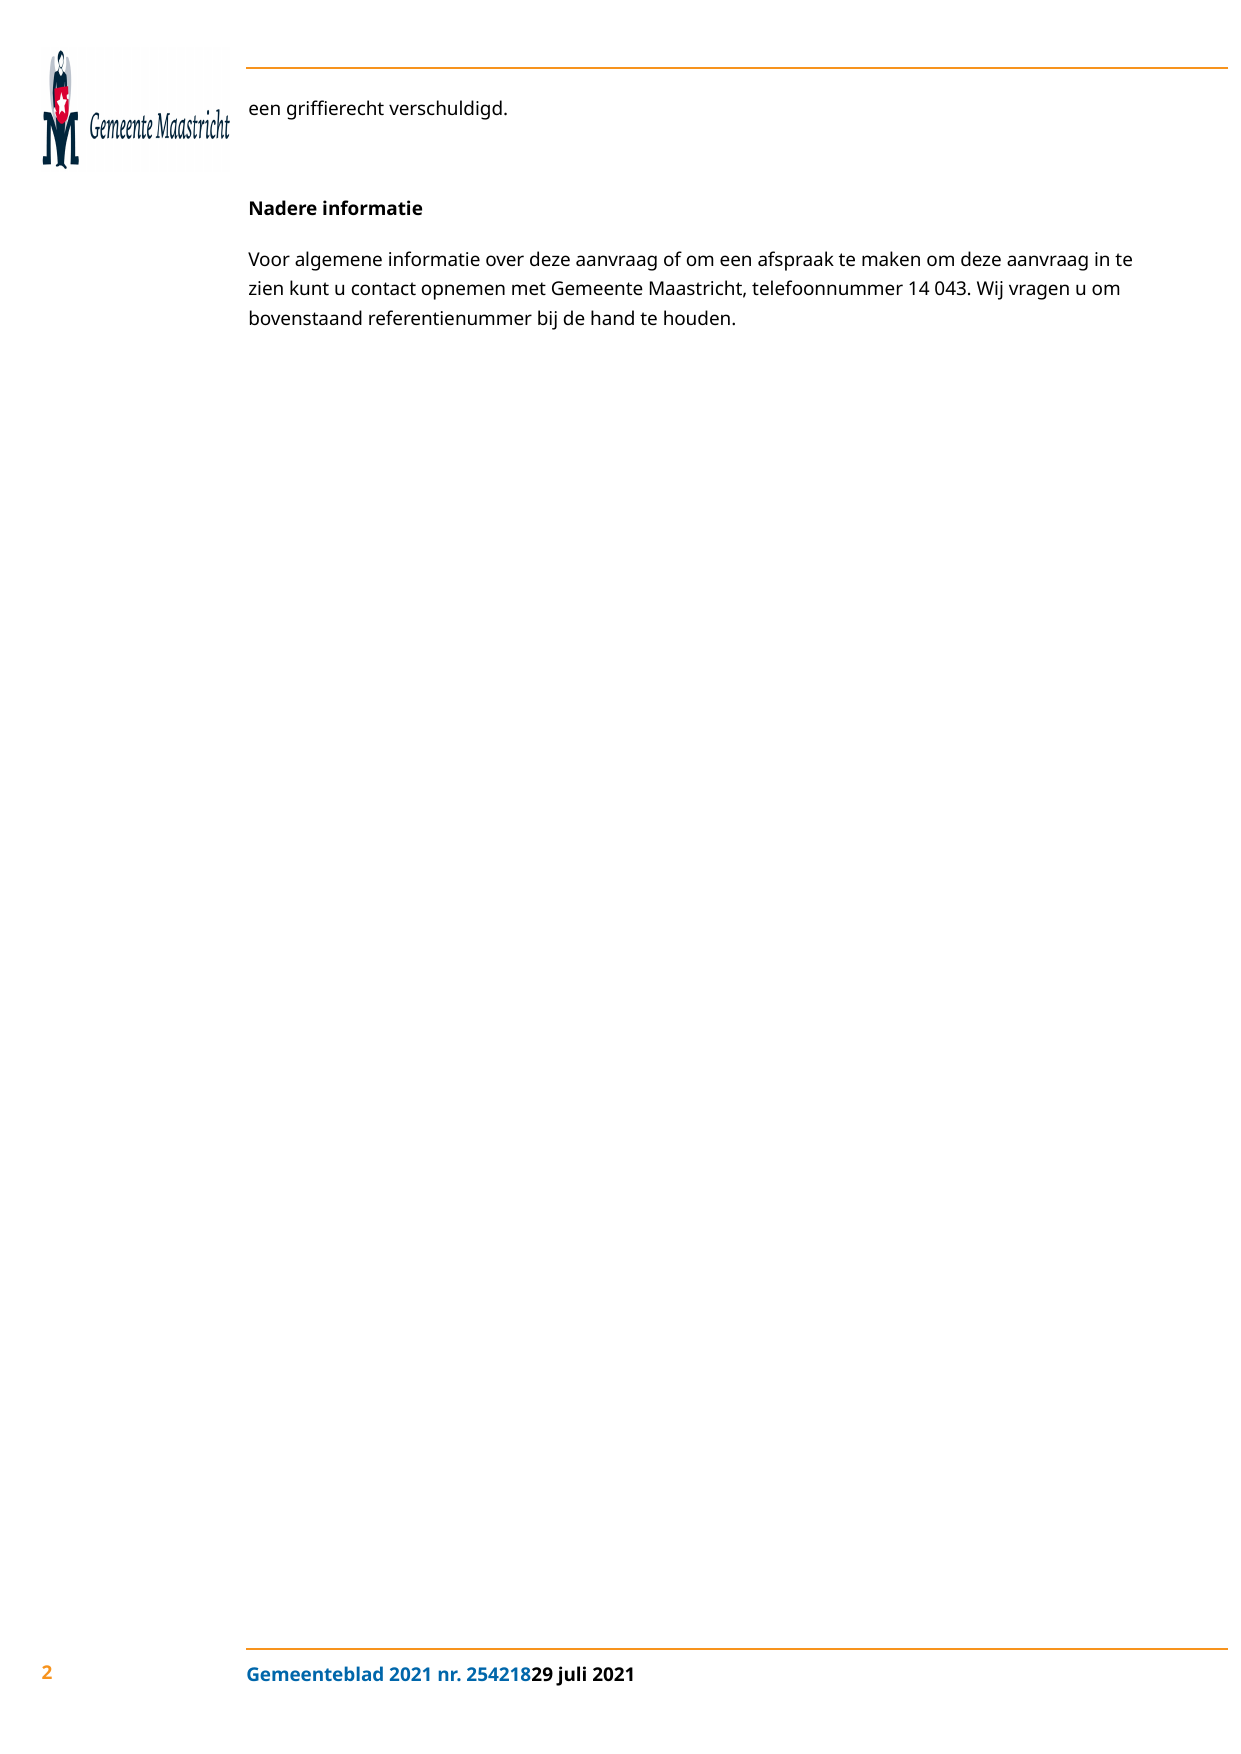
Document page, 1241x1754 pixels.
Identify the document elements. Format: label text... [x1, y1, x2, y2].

text Nadere informatie [248, 196, 1152, 221]
text Voor algemene informatie over deze aanvraag of om een afspraak te maken om deze aanvraag in te zien kunt u contact opnemen met Gemeente Maastricht, telefoonnummer 14 043. Wij vragen u om bovenstaand referentienummer bij de hand te houden. [248, 246, 1152, 331]
picture [41, 47, 231, 172]
text een griffierecht verschuldigd. [248, 95, 1152, 121]
